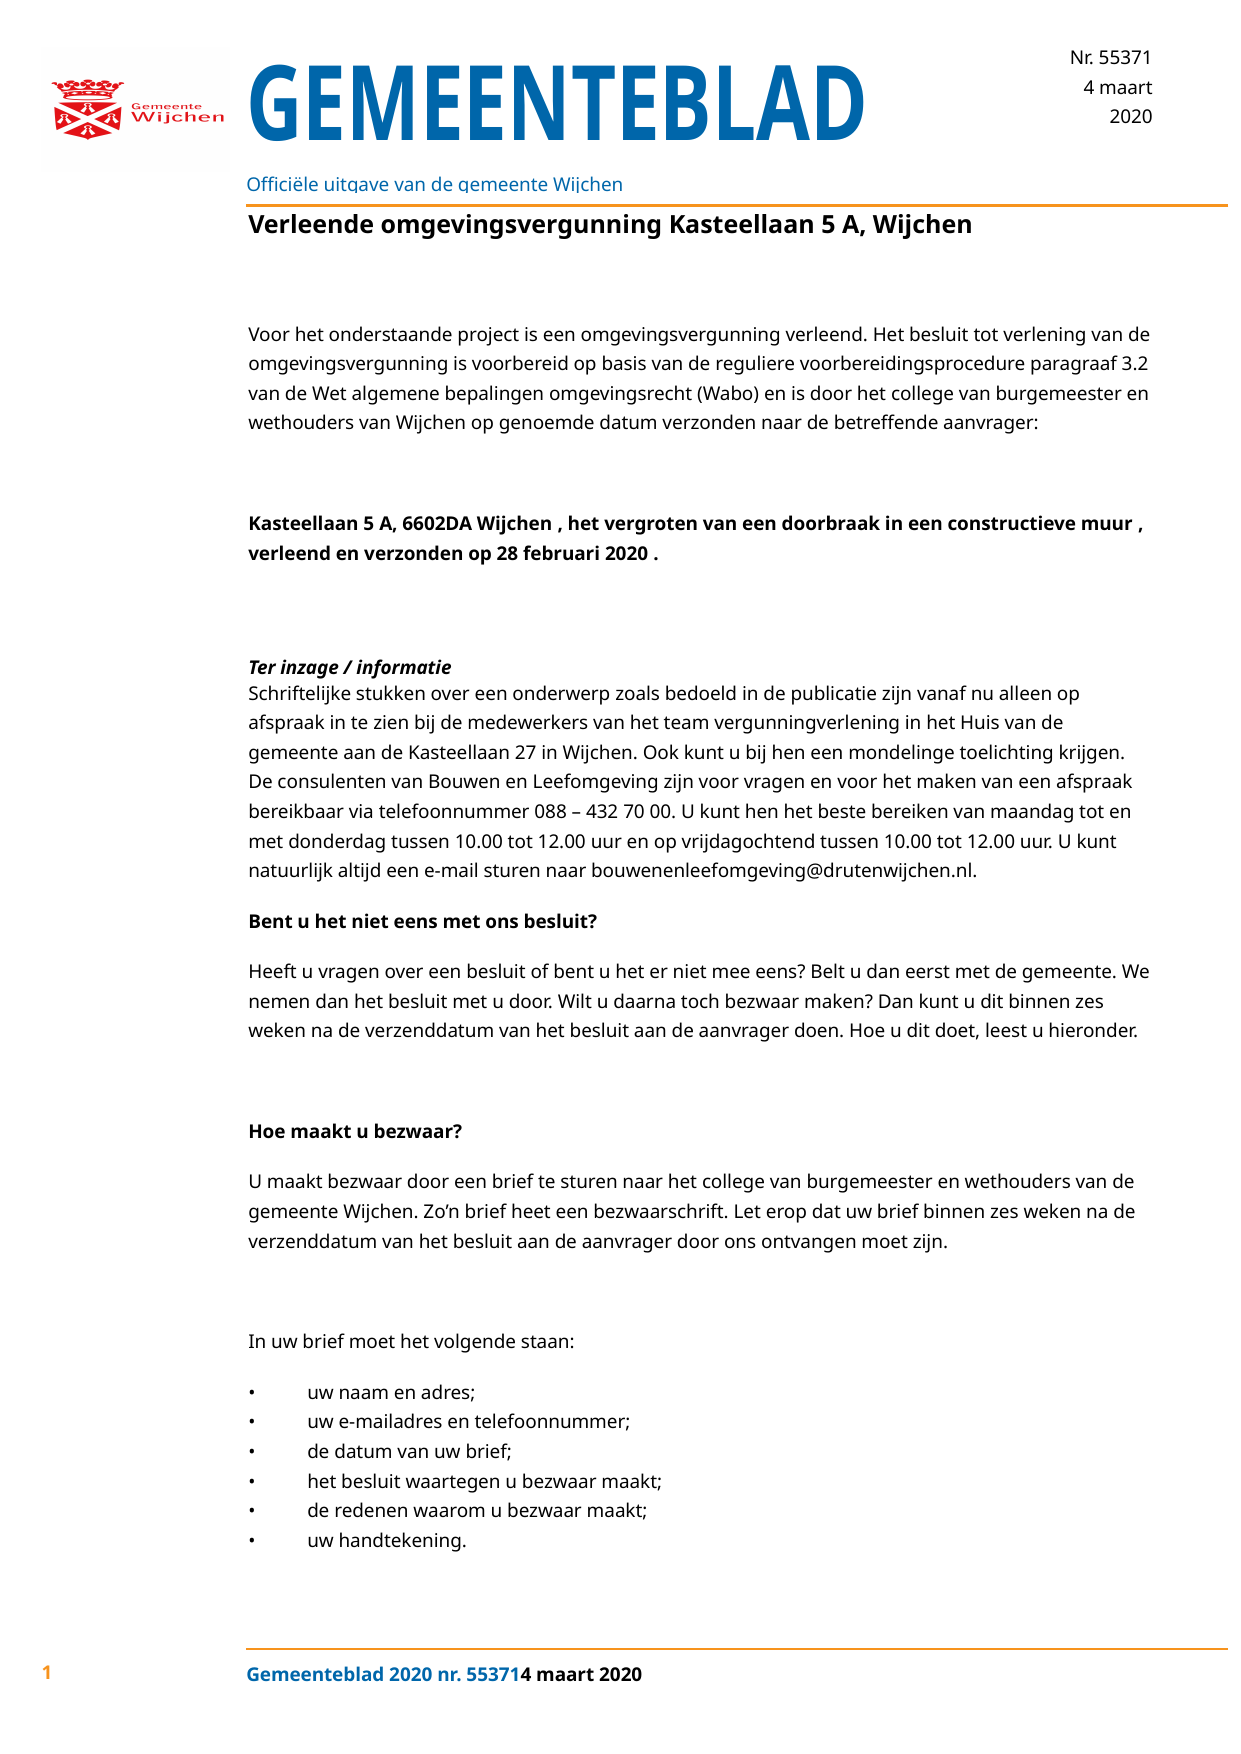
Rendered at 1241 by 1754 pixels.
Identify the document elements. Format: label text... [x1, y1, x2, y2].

text Verleende omgevingsvergunning Kasteellaan 5 A, Wijchen [248, 207, 1152, 241]
list uw handtekening. [248, 1527, 1152, 1553]
text Bent u het niet eens met ons besluit? [248, 908, 1152, 934]
text In uw brief moet het volgende staan: [248, 1329, 1152, 1354]
picture [41, 47, 231, 172]
text U maakt bezwaar door een brief te sturen naar het college van burgemeester en wethouders van de gemeente Wijchen. Zo’n brief heet een bezwaarschrift. Let erop dat uw brief binnen zes weken na de verzenddatum van het besluit aan de aanvrager door ons ontvangen moet zijn. [248, 1169, 1152, 1254]
list uw naam en adres; [248, 1379, 1152, 1405]
list de datum van uw brief; [248, 1438, 1152, 1464]
text Hoe maakt u bezwaar? [248, 1118, 1152, 1144]
text Ter inzage / informatie [248, 654, 1152, 680]
text Schriftelijke stukken over een onderwerp zoals bedoeld in de publicatie zijn vanaf nu alleen op afspraak in te zien bij de medewerkers van het team vergunningverlening in het Huis van de gemeente aan de Kasteellaan 27 in Wijchen. Ook kunt u bij hen een mondelinge toelichting krijgen. De consulenten van Bouwen en Leefomgeving zijn voor vragen en voor het maken van een afspraak bereikbaar via telefoonnummer 088 – 432 70 00. U kunt hen het beste bereiken van maandag tot en met donderdag tussen 10.00 tot 12.00 uur en op vrijdagochtend tussen 10.00 tot 12.00 uur. U kunt natuurlijk altijd een e-mail sturen naar bouwenenleefomgeving@drutenwijchen.nl. [248, 680, 1152, 883]
list uw e-mailadres en telefoonnummer; [248, 1409, 1152, 1434]
list het besluit waartegen u bezwaar maakt; [248, 1468, 1152, 1494]
text Heeft u vragen over een besluit of bent u het er niet mee eens? Belt u dan eerst met de gemeente. We nemen dan het besluit met u door. Wilt u daarna toch bezwaar maken? Dan kunt u dit binnen zes weken na de verzenddatum van het besluit aan de aanvrager doen. Hoe u dit doet, leest u hieronder. [248, 958, 1152, 1043]
list de redenen waarom u bezwaar maakt; [248, 1497, 1152, 1523]
text Voor het onderstaande project is een omgevingsvergunning verleend. Het besluit tot verlening van de omgevingsvergunning is voorbereid op basis van de reguliere voorbereidingsprocedure paragraaf 3.2 van de Wet algemene bepalingen omgevingsrecht (Wabo) en is door het college van burgemeester en wethouders van Wijchen op genoemde datum verzonden naar de betreffende aanvrager: [248, 321, 1152, 435]
text Kasteellaan 5 A, 6602DA Wijchen , het vergroten van een doorbraak in een constructieve muur , verleend en verzonden op 28 februari 2020 . [248, 510, 1152, 566]
